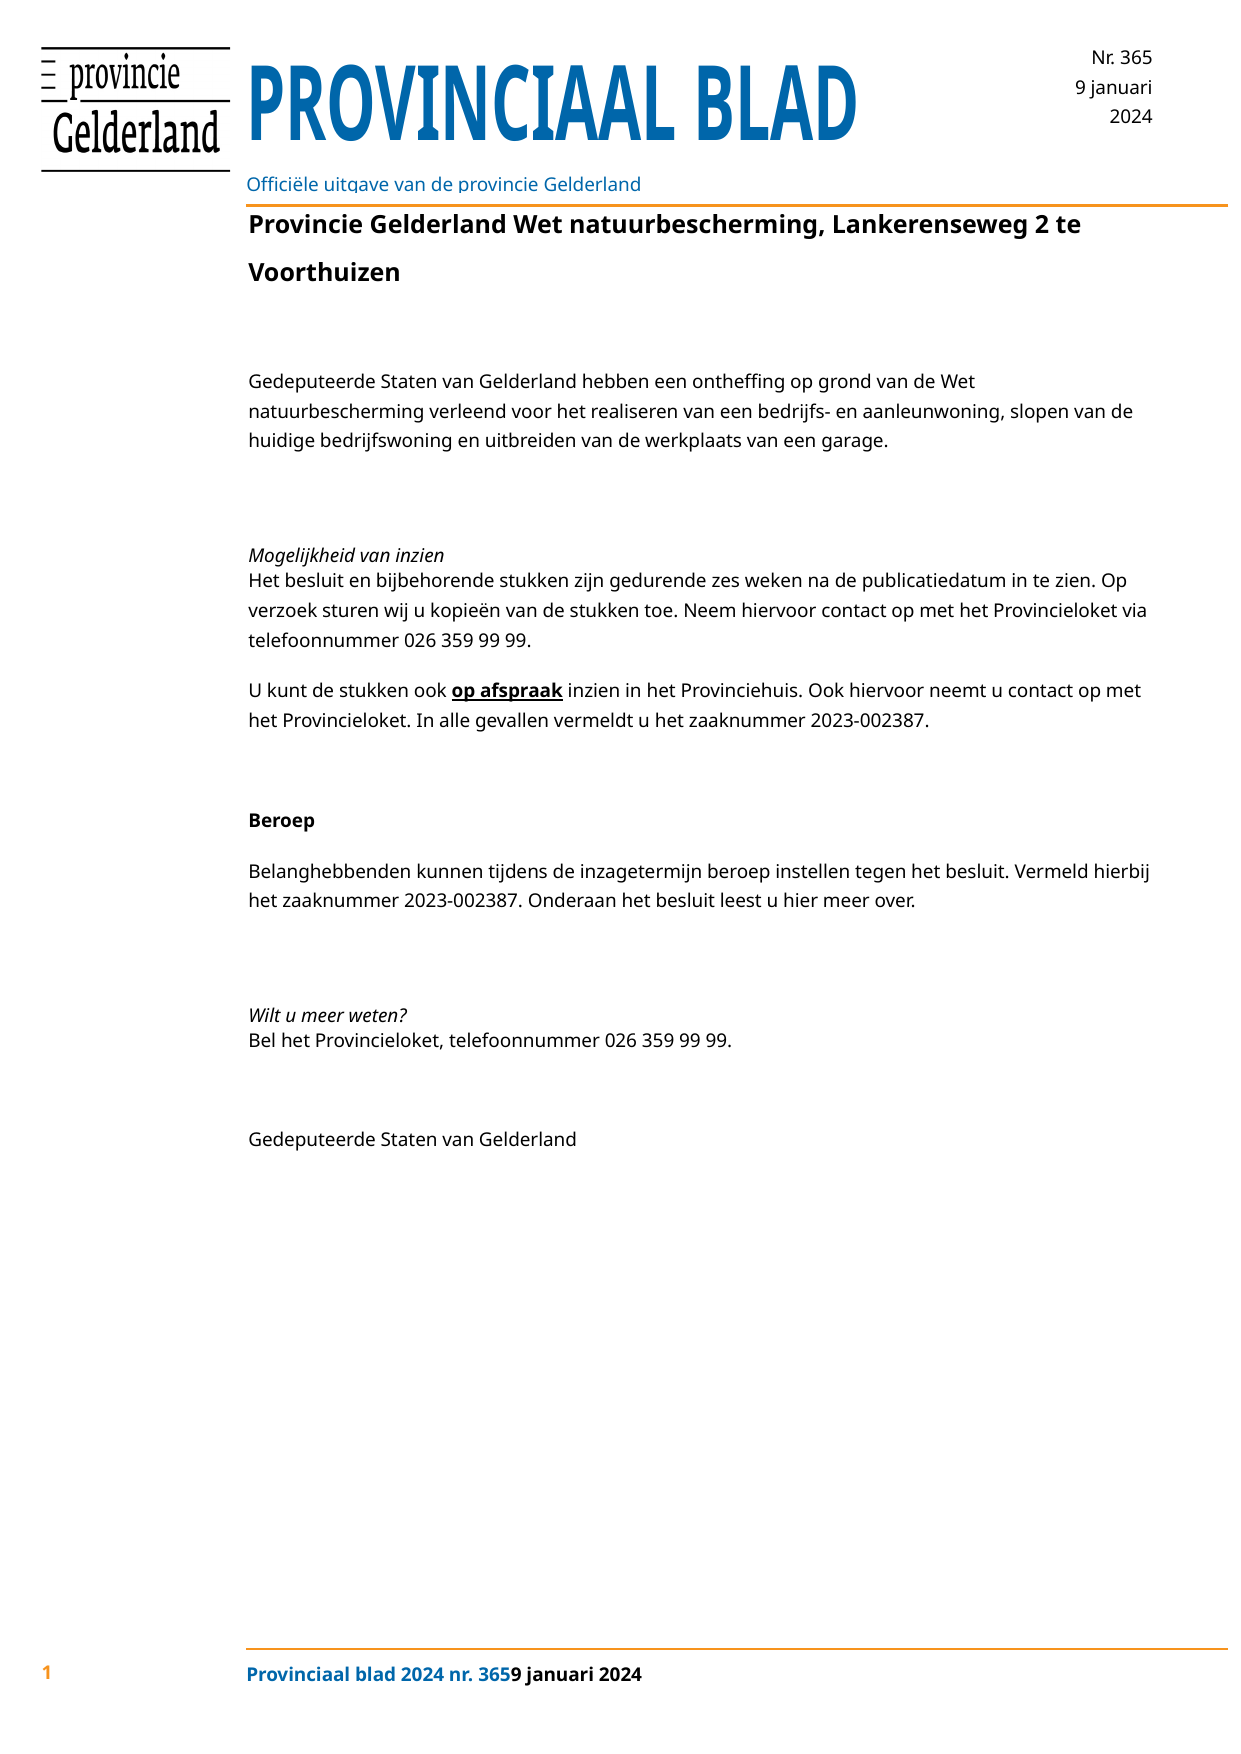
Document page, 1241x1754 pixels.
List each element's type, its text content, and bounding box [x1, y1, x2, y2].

text Belanghebbenden kunnen tijdens de inzagetermijn beroep instellen tegen het besluit. Vermeld hierbij het zaaknummer 2023-002387. Onderaan het besluit leest u hier meer over. [248, 858, 1152, 913]
text Gedeputeerde Staten van Gelderland hebben een ontheffing op grond van de Wet natuurbescherming verleend voor het realiseren van een bedrijfs- en aanleunwoning, slopen van de huidige bedrijfswoning en uitbreiden van de werkplaats van een garage. [248, 368, 1152, 453]
text Bel het Provincieloket, telefoonnummer 026 359 99 99. [248, 1028, 1152, 1053]
text Gedeputeerde Staten van Gelderland [248, 1126, 1152, 1152]
picture [41, 47, 231, 172]
text Wilt u meer weten? [248, 1002, 1152, 1028]
text Beroep [248, 808, 1152, 833]
text Mogelijkheid van inzien [248, 542, 1152, 568]
text U kunt de stukken ook op afspraak inzien in het Provinciehuis. Ook hiervoor neemt u contact op met het Provincieloket. In alle gevallen vermeldt u het zaaknummer 2023-002387. [248, 677, 1152, 732]
text Het besluit en bijbehorende stukken zijn gedurende zes weken na de publicatiedatum in te zien. Op verzoek sturen wij u kopieën van de stukken toe. Neem hiervoor contact op met het Provincieloket via telefoonnummer 026 359 99 99. [248, 568, 1152, 652]
text Provincie Gelderland Wet natuurbescherming, Lankerenseweg 2 te Voorthuizen [248, 207, 1152, 288]
